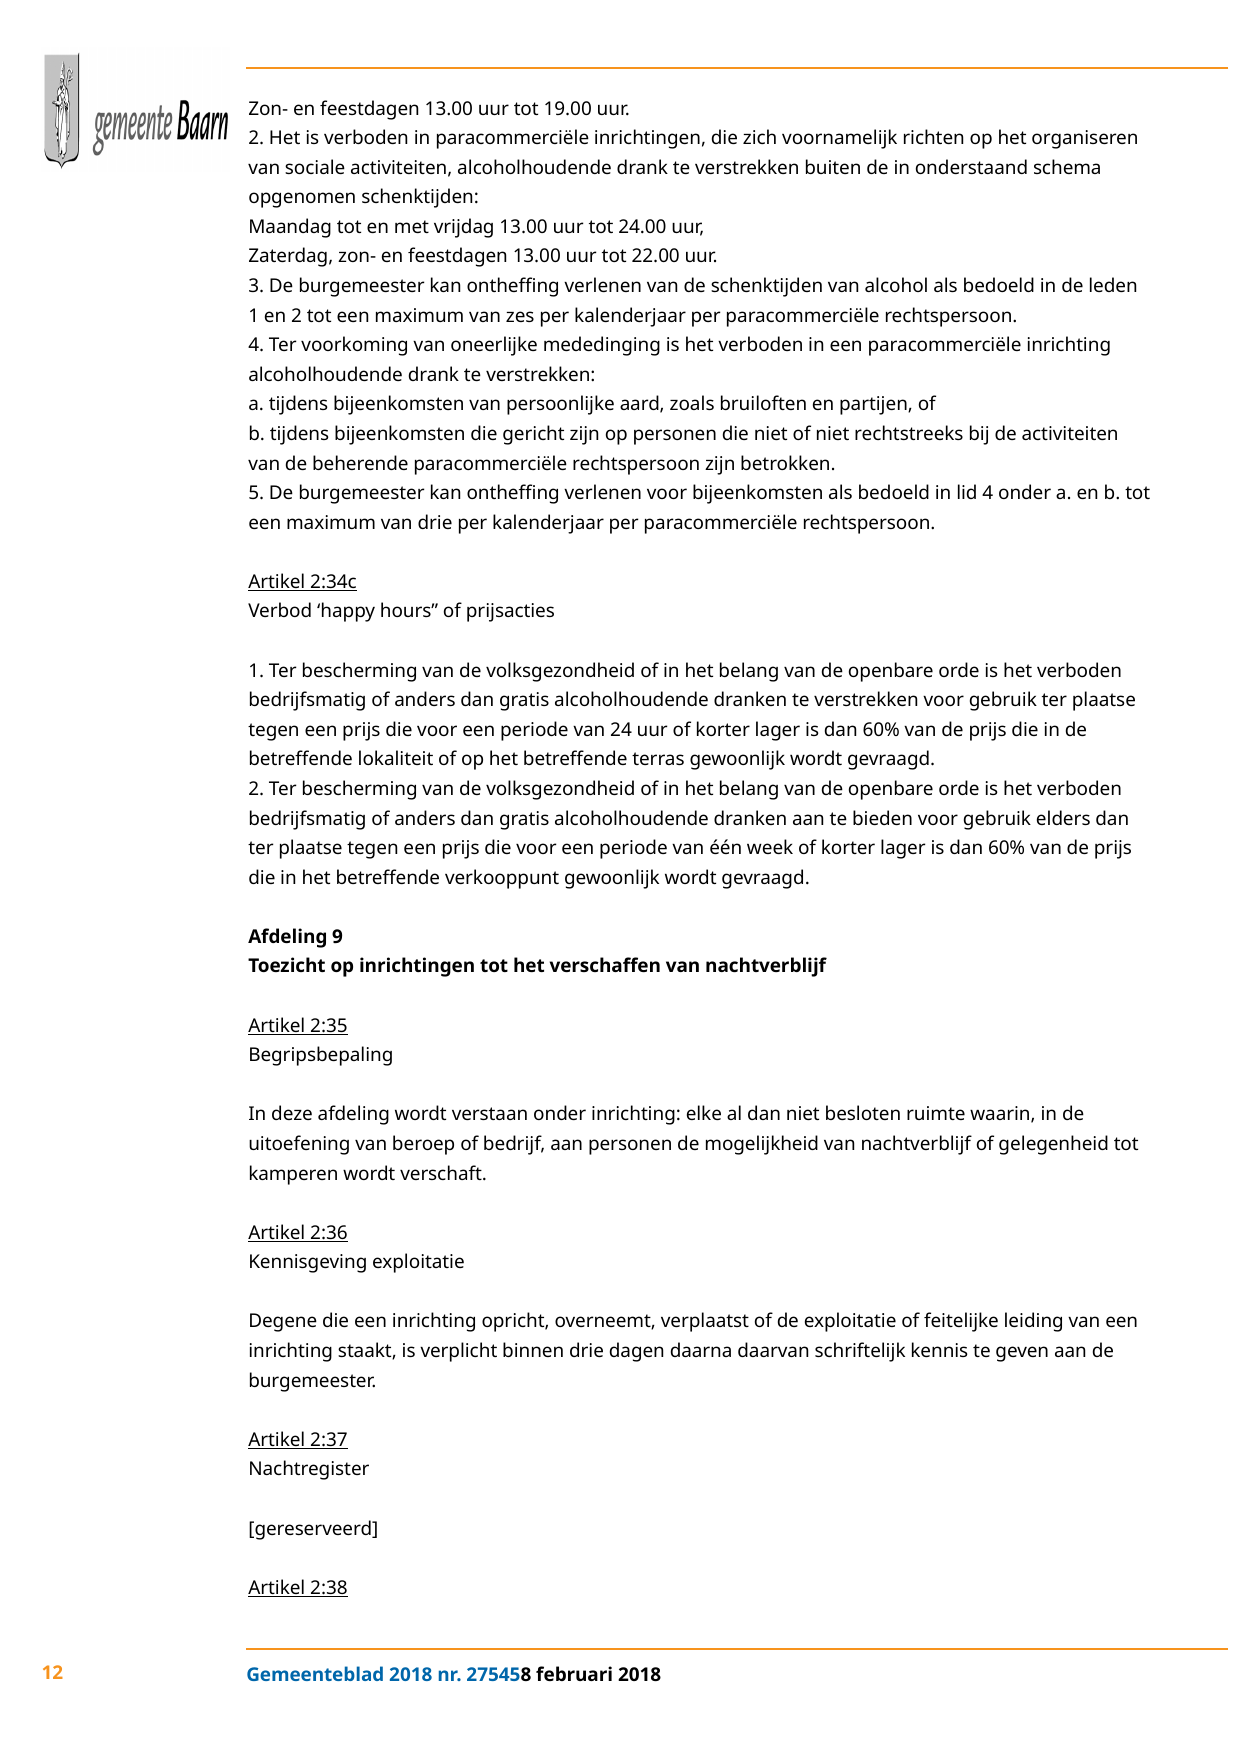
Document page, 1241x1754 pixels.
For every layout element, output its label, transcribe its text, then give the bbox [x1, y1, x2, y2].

text Degene die een inrichting opricht, overneemt, verplaatst of de exploitatie of feitelijke leiding van een inrichting staakt, is verplicht binnen drie dagen daarna daarvan schriftelijk kennis te geven aan de burgemeester. [248, 1308, 1152, 1393]
text Maandag tot en met vrijdag 13.00 uur tot 24.00 uur, [248, 213, 1152, 239]
text a. tijdens bijeenkomsten van persoonlijke aard, zoals bruiloften en partijen, of [248, 391, 1152, 416]
text Artikel 2:34c [248, 568, 1152, 594]
text 3. De burgemeester kan ontheffing verlenen van de schenktijden van alcohol als bedoeld in de leden 1 en 2 tot een maximum van zes per kalenderjaar per paracommerciële rechtspersoon. [248, 272, 1152, 328]
text 2. Ter bescherming van de volksgezondheid of in het belang van de openbare orde is het verboden bedrijfsmatig of anders dan gratis alcoholhoudende dranken aan te bieden voor gebruik elders dan ter plaatse tegen een prijs die voor een periode van één week of korter lager is dan 60% van de prijs die in het betreffende verkooppunt gewoonlijk wordt gevraagd. [248, 775, 1152, 890]
text 2. Het is verboden in paracommerciële inrichtingen, die zich voornamelijk richten op het organiseren van sociale activiteiten, alcoholhoudende drank te verstrekken buiten de in onderstaand schema opgenomen schenktijden: [248, 124, 1152, 209]
text [gereserveerd] [248, 1515, 1152, 1541]
text 5. De burgemeester kan ontheffing verlenen voor bijeenkomsten als bedoeld in lid 4 onder a. en b. tot een maximum van drie per kalenderjaar per paracommerciële rechtspersoon. [248, 479, 1152, 535]
text Artikel 2:37 [248, 1426, 1152, 1452]
text Verbod ‘happy hours” of prijsacties [248, 598, 1152, 623]
text Zaterdag, zon- en feestdagen 13.00 uur tot 22.00 uur. [248, 243, 1152, 268]
text 4. Ter voorkoming van oneerlijke mededinging is het verboden in een paracommerciële inrichting alcoholhoudende drank te verstrekken: [248, 331, 1152, 387]
text Toezicht op inrichtingen tot het verschaffen van nachtverblijf [248, 953, 1152, 978]
text Artikel 2:36 [248, 1219, 1152, 1245]
text 1. Ter bescherming van de volksgezondheid of in het belang van de openbare orde is het verboden bedrijfsmatig of anders dan gratis alcoholhoudende dranken te verstrekken voor gebruik ter plaatse tegen een prijs die voor een periode van 24 uur of korter lager is dan 60% van de prijs die in de betreffende lokaliteit of op het betreffende terras gewoonlijk wordt gevraagd. [248, 657, 1152, 771]
text Kennisgeving exploitatie [248, 1248, 1152, 1274]
text Nachtregister [248, 1456, 1152, 1481]
text Begripsbepaling [248, 1041, 1152, 1067]
text Artikel 2:35 [248, 1012, 1152, 1038]
picture [41, 47, 231, 172]
text Afdeling 9 [248, 923, 1152, 949]
text b. tijdens bijeenkomsten die gericht zijn op personen die niet of niet rechtstreeks bij de activiteiten van de beherende paracommerciële rechtspersoon zijn betrokken. [248, 420, 1152, 476]
text In deze afdeling wordt verstaan onder inrichting: elke al dan niet besloten ruimte waarin, in de uitoefening van beroep of bedrijf, aan personen de mogelijkheid van nachtverblijf of gelegenheid tot kamperen wordt verschaft. [248, 1101, 1152, 1186]
text Zon- en feestdagen 13.00 uur tot 19.00 uur. [248, 95, 1152, 121]
text Artikel 2:38 [248, 1574, 1152, 1600]
